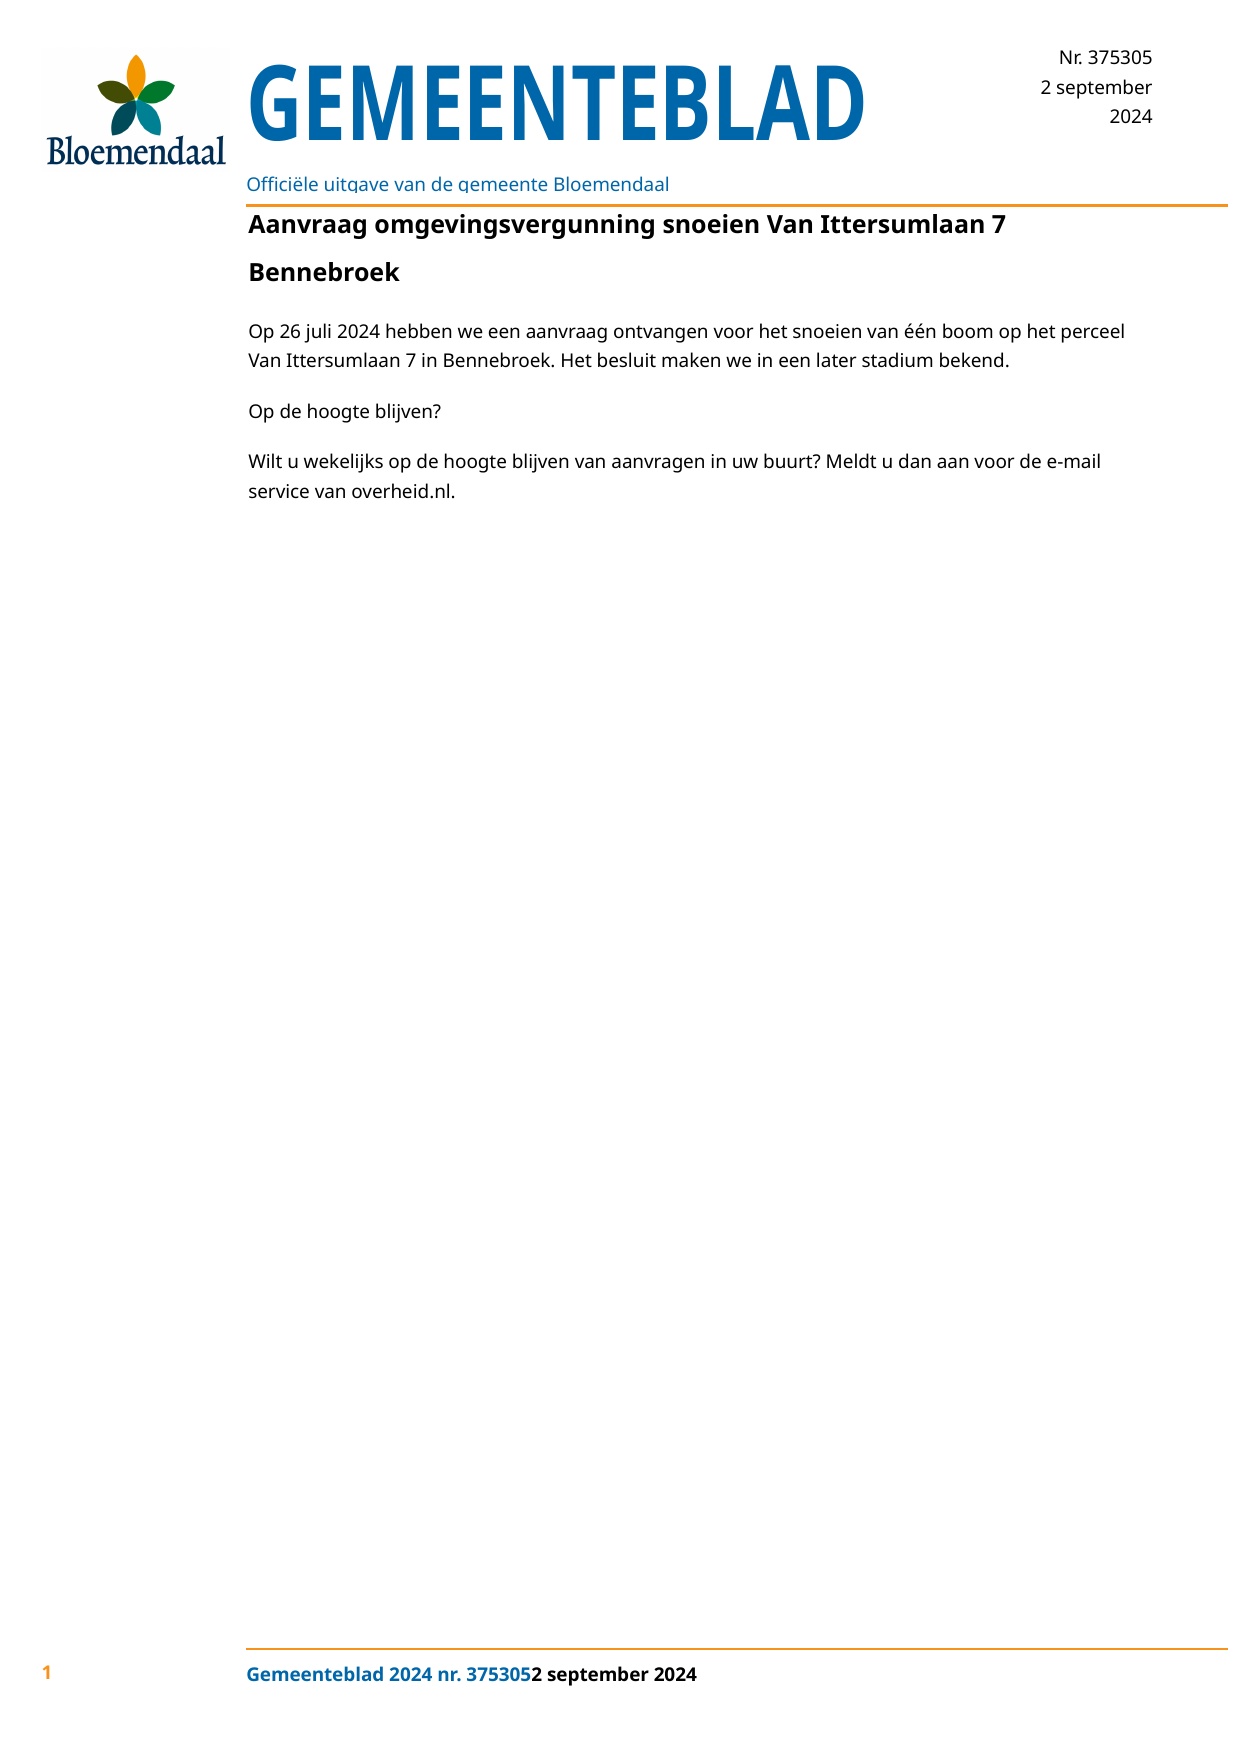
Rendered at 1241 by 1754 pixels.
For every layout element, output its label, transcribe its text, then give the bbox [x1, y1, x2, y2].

text Wilt u wekelijks op de hoogte blijven van aanvragen in uw buurt? Meldt u dan aan voor de e-mail service van overheid.nl. [248, 448, 1152, 504]
text Op de hoogte blijven? [248, 398, 1152, 424]
text Aanvraag omgevingsvergunning snoeien Van Ittersumlaan 7 Bennebroek [248, 207, 1152, 288]
text Op 26 juli 2024 hebben we een aanvraag ontvangen voor het snoeien van één boom op het perceel Van Ittersumlaan 7 in Bennebroek. Het besluit maken we in een later stadium bekend. [248, 318, 1152, 373]
picture [41, 47, 231, 172]
